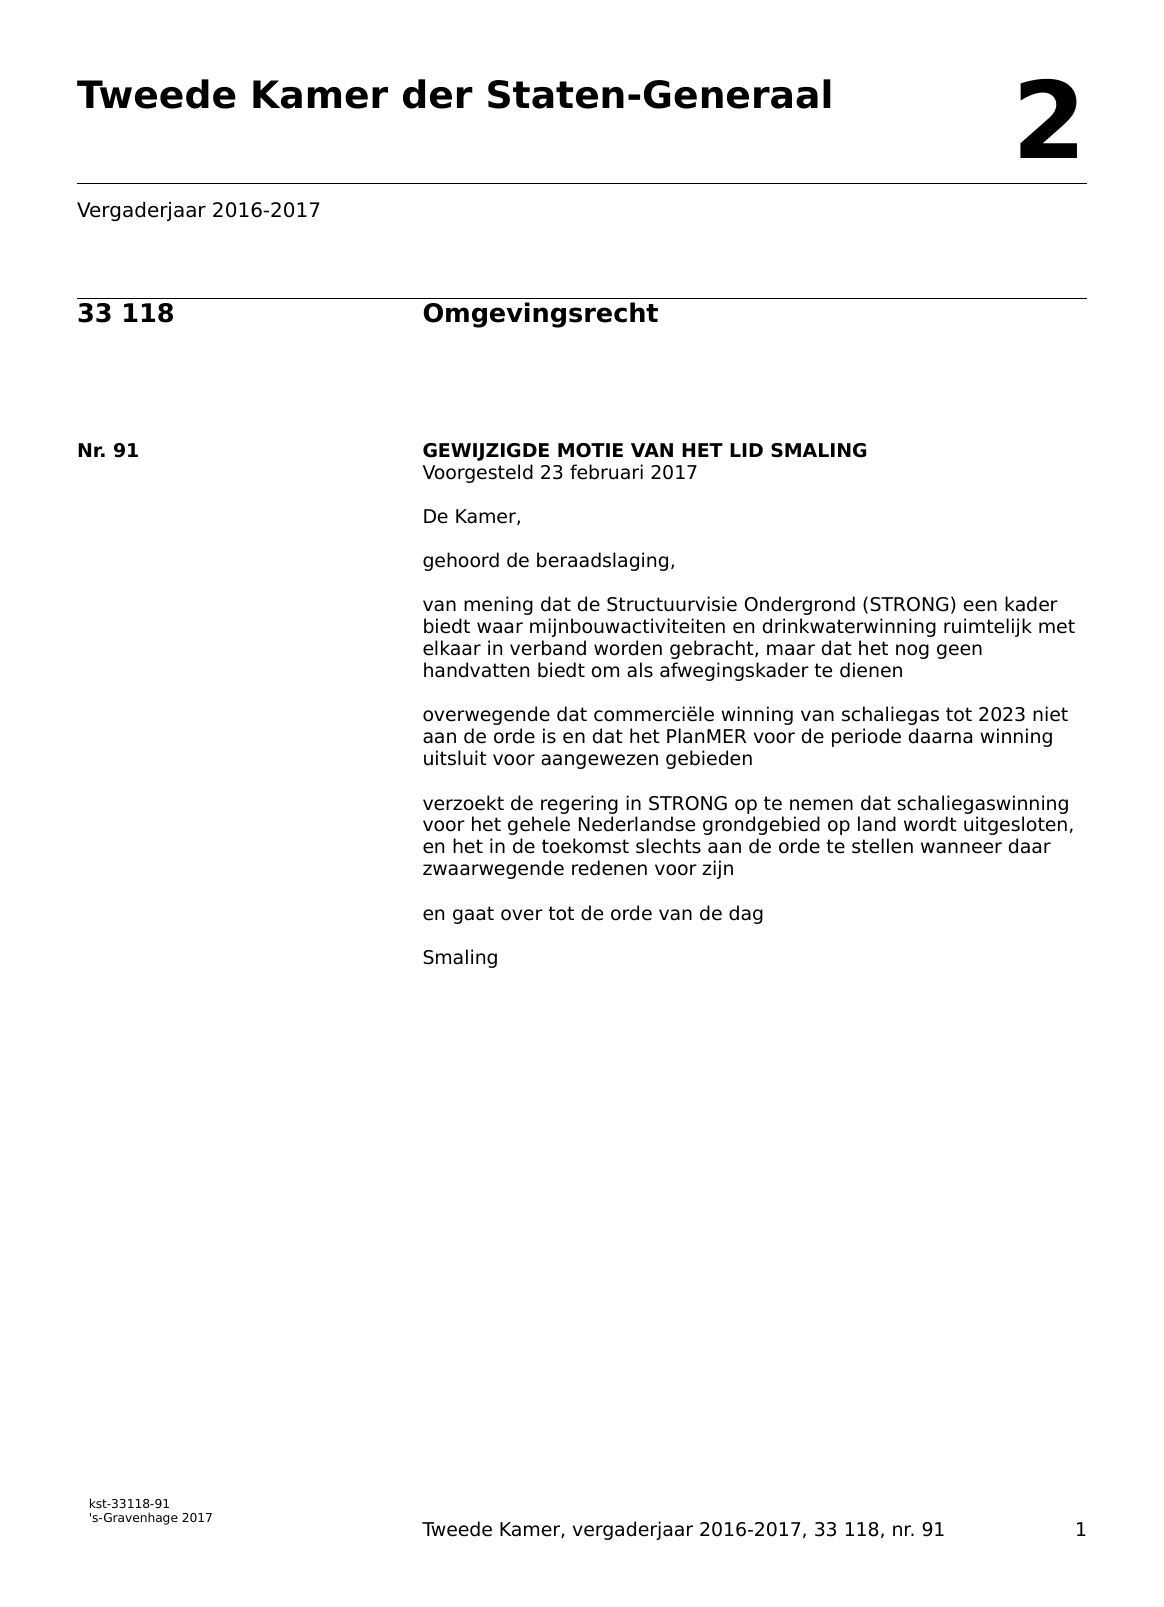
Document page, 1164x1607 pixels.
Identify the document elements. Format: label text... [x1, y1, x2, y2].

text van mening dat de Structuurvisie Ondergrond (STRONG) een kader biedt waar mijnbouwactiviteiten en drinkwaterwinning ruimtelijk met elkaar in verband worden gebracht, maar dat het nog geen handvatten biedt om als afwegingskader te dienen [422, 594, 1087, 682]
text verzoekt de regering in STRONG op te nemen dat schaliegaswinning voor het gehele Nederlandse grondgebied op land wordt uitgesloten, en het in de toekomst slechts aan de orde te stellen wanneer daar zwaarwegende redenen voor zijn [422, 792, 1087, 880]
subtitle 33 118 Omgevingsrecht [77, 299, 1087, 329]
text De Kamer, [422, 506, 1087, 528]
text 's-Gravenhage 2017 [88, 1511, 323, 1525]
table_header Tweede Kamer der Staten-Generaal [77, 59, 886, 183]
text gehoord de beraadslaging, [422, 550, 1087, 572]
text en gaat over tot de orde van de dag [422, 902, 1087, 924]
subtitle Nr. 91 GEWIJZIGDE MOTIE VAN HET LID SMALING [77, 440, 1087, 462]
text Smaling [422, 947, 1087, 969]
text kst-33118-91 [88, 1497, 323, 1511]
text overwegende dat commerciële winning van schaliegas tot 2023 niet aan de orde is en dat het PlanMER voor de periode daarna winning uitsluit voor aangewezen gebieden [422, 704, 1087, 770]
table_header 2 [886, 59, 1087, 183]
table_cell Vergaderjaar 2016-2017 [77, 184, 1087, 298]
text Voorgesteld 23 februari 2017 [422, 462, 1087, 484]
